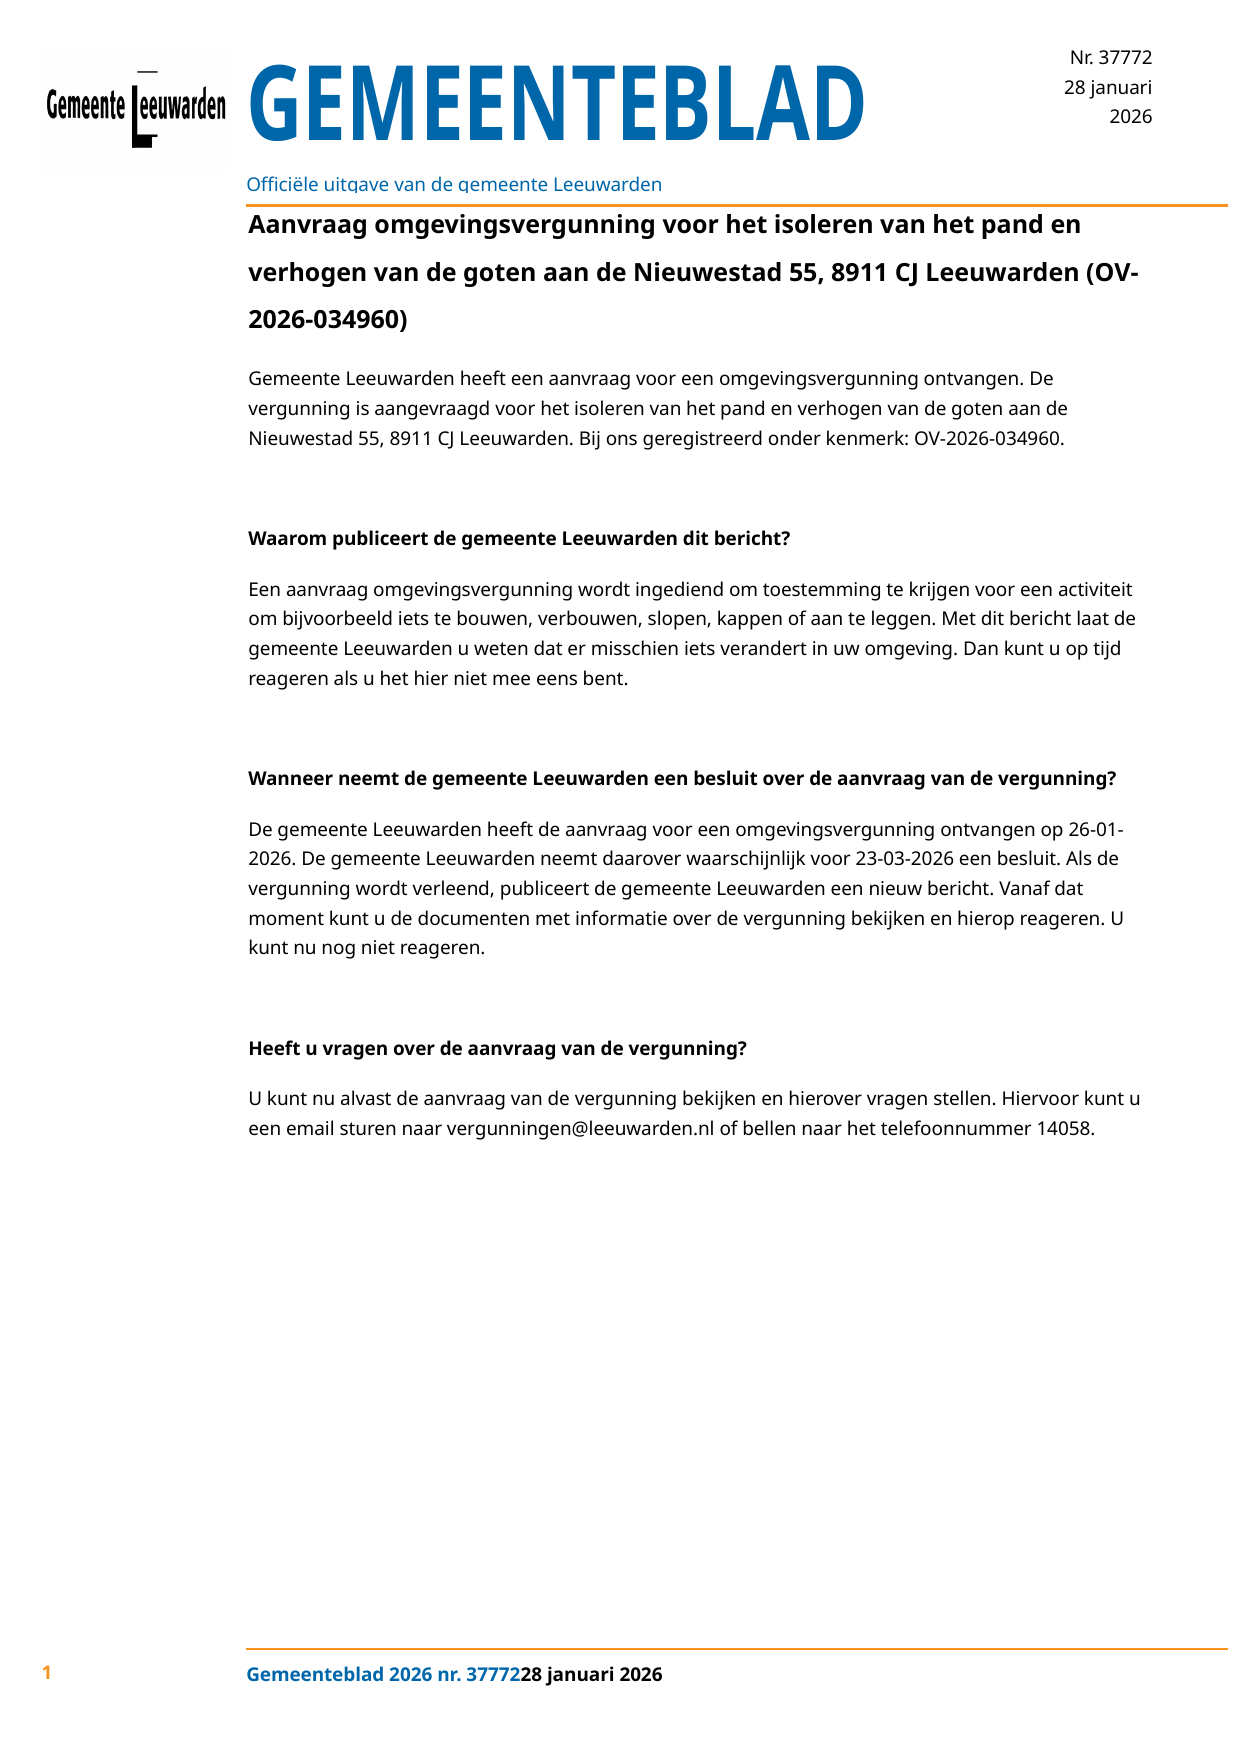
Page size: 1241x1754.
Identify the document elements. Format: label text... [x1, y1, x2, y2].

text Wanneer neemt de gemeente Leeuwarden een besluit over de aanvraag van de vergunning? [248, 766, 1152, 791]
text De gemeente Leeuwarden heeft de aanvraag voor een omgevingsvergunning ontvangen op 26-01-2026. De gemeente Leeuwarden neemt daarover waarschijnlijk voor 23-03-2026 een besluit. Als de vergunning wordt verleend, publiceert de gemeente Leeuwarden een nieuw bericht. Vanaf dat moment kunt u de documenten met informatie over de vergunning bekijken en hierop reageren. U kunt nu nog niet reageren. [248, 816, 1152, 960]
text Een aanvraag omgevingsvergunning wordt ingediend om toestemming te krijgen voor een activiteit om bijvoorbeeld iets te bouwen, verbouwen, slopen, kappen of aan te leggen. Met dit bericht laat de gemeente Leeuwarden u weten dat er misschien iets verandert in uw omgeving. Dan kunt u op tijd reageren als u het hier niet mee eens bent. [248, 576, 1152, 690]
text Aanvraag omgevingsvergunning voor het isoleren van het pand en verhogen van de goten aan de Nieuwestad 55, 8911 CJ Leeuwarden (OV-2026-034960) [248, 207, 1152, 336]
text Gemeente Leeuwarden heeft een aanvraag voor een omgevingsvergunning ontvangen. De vergunning is aangevraagd voor het isoleren van het pand en verhogen van de goten aan de Nieuwestad 55, 8911 CJ Leeuwarden. Bij ons geregistreerd onder kenmerk: OV-2026-034960. [248, 366, 1152, 450]
text U kunt nu alvast de aanvraag van de vergunning bekijken en hierover vragen stellen. Hiervoor kunt u een email sturen naar vergunningen@leeuwarden.nl of bellen naar het telefoonnummer 14058. [248, 1086, 1152, 1141]
text Waarom publiceert de gemeente Leeuwarden dit bericht? [248, 526, 1152, 551]
picture [41, 47, 231, 172]
text Heeft u vragen over de aanvraag van de vergunning? [248, 1035, 1152, 1061]
